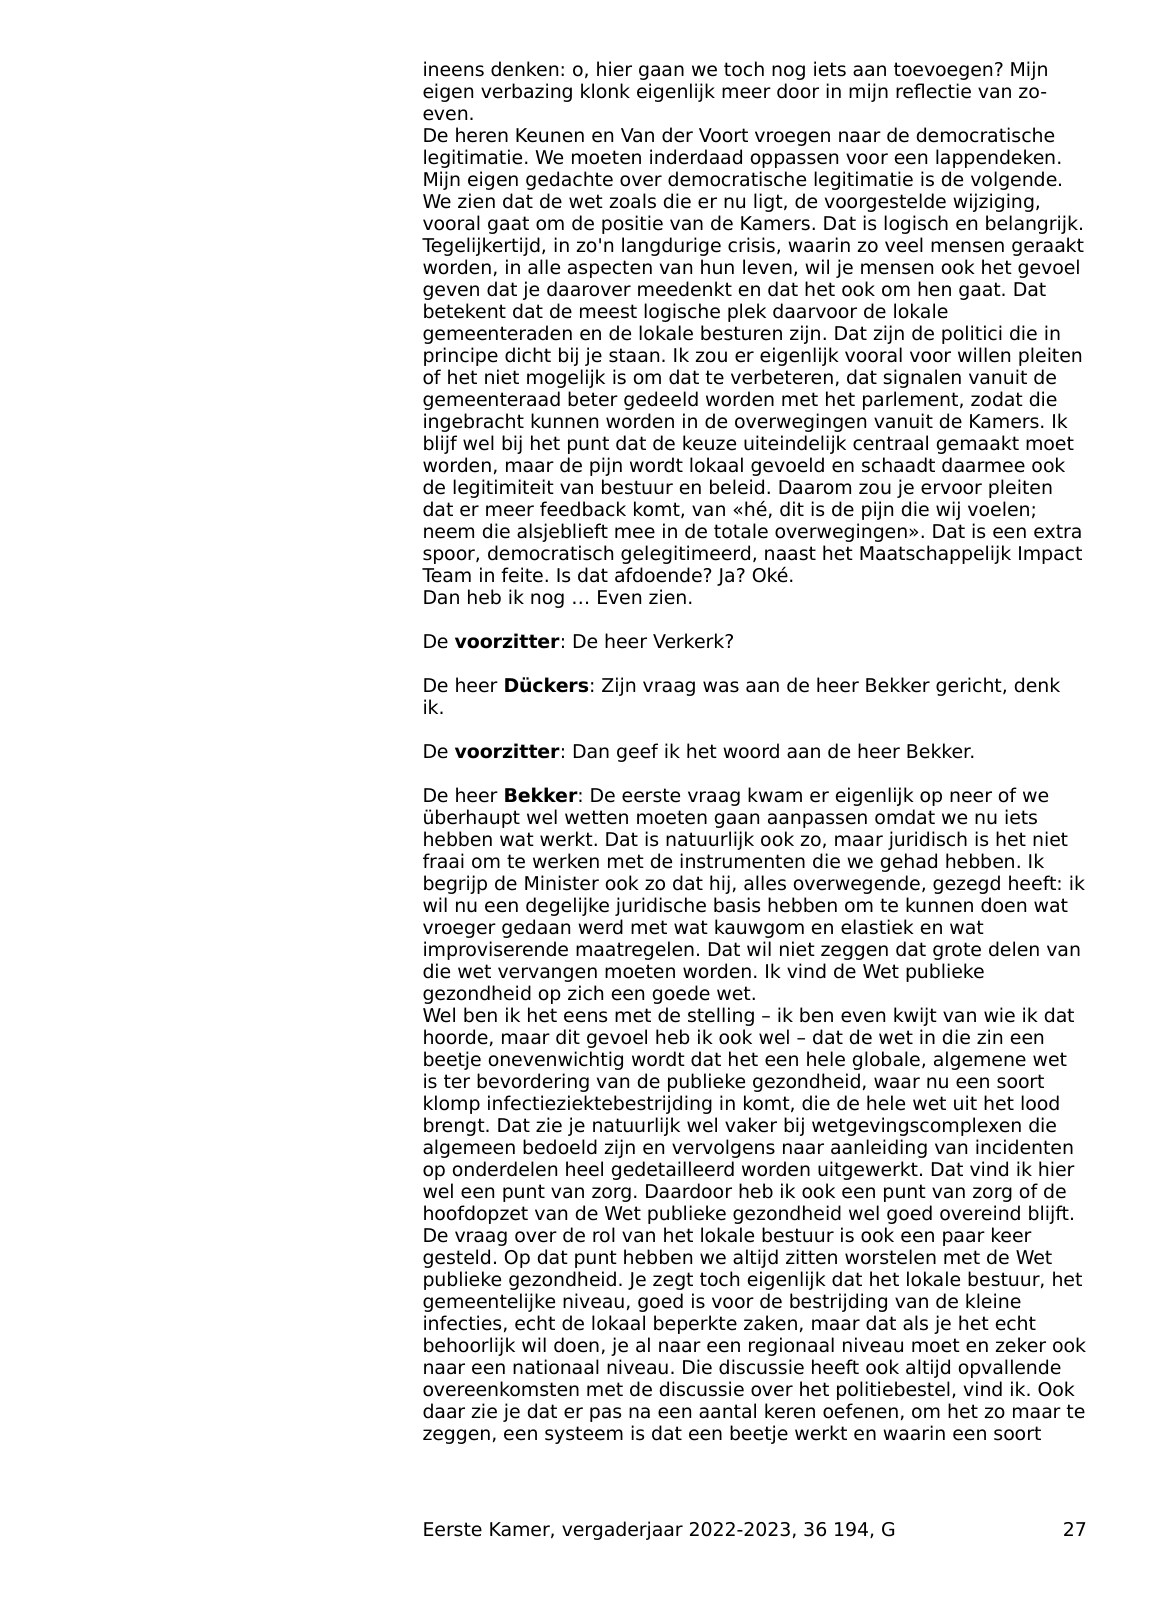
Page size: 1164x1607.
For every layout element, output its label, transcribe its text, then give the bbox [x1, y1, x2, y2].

text De heren Keunen en Van der Voort vroegen naar de democratische legitimatie. We moeten inderdaad oppassen voor een lappendeken. Mijn eigen gedachte over democratische legitimatie is de volgende. We zien dat de wet zoals die er nu ligt, de voorgestelde wijziging, vooral gaat om de positie van de Kamers. Dat is logisch en belangrijk. Tegelijkertijd, in zo'n langdurige crisis, waarin zo veel mensen geraakt worden, in alle aspecten van hun leven, wil je mensen ook het gevoel geven dat je daarover meedenkt en dat het ook om hen gaat. Dat betekent dat de meest logische plek daarvoor de lokale gemeenteraden en de lokale besturen zijn. Dat zijn de politici die in principe dicht bij je staan. Ik zou er eigenlijk vooral voor willen pleiten of het niet mogelijk is om dat te verbeteren, dat signalen vanuit de gemeenteraad beter gedeeld worden met het parlement, zodat die ingebracht kunnen worden in de overwegingen vanuit de Kamers. Ik blijf wel bij het punt dat de keuze uiteindelijk centraal gemaakt moet worden, maar de pijn wordt lokaal gevoeld en schaadt daarmee ook de legitimiteit van bestuur en beleid. Daarom zou je ervoor pleiten dat er meer feedback komt, van «hé, dit is de pijn die wij voelen; neem die alsjeblieft mee in de totale overwegingen». Dat is een extra spoor, democratisch gelegitimeerd, naast het Maatschappelijk Impact Team in feite. Is dat afdoende? Ja? Oké. [422, 125, 1087, 587]
text De vraag over de rol van het lokale bestuur is ook een paar keer gesteld. Op dat punt hebben we altijd zitten worstelen met de Wet publieke gezondheid. Je zegt toch eigenlijk dat het lokale bestuur, het gemeentelijke niveau, goed is voor de bestrijding van de kleine infecties, echt de lokaal beperkte zaken, maar dat als je het echt behoorlijk wil doen, je al naar een regionaal niveau moet en zeker ook naar een nationaal niveau. Die discussie heeft ook altijd opvallende overeenkomsten met de discussie over het politiebestel, vind ik. Ook daar zie je dat er pas na een aantal keren oefenen, om het zo maar te zeggen, een systeem is dat een beetje werkt en waarin een soort [422, 1225, 1087, 1444]
text Dan heb ik nog … Even zien. [422, 587, 1087, 608]
text De voorzitter: Dan geef ik het woord aan de heer Bekker. [422, 741, 1087, 763]
text De heer Dückers: Zijn vraag was aan de heer Bekker gericht, denk ik. [422, 675, 1087, 719]
text De heer Bekker: De eerste vraag kwam er eigenlijk op neer of we überhaupt wel wetten moeten gaan aanpassen omdat we nu iets hebben wat werkt. Dat is natuurlijk ook zo, maar juridisch is het niet fraai om te werken met de instrumenten die we gehad hebben. Ik begrijp de Minister ook zo dat hij, alles overwegende, gezegd heeft: ik wil nu een degelijke juridische basis hebben om te kunnen doen wat vroeger gedaan werd met wat kauwgom en elastiek en wat improviserende maatregelen. Dat wil niet zeggen dat grote delen van die wet vervangen moeten worden. Ik vind de Wet publieke gezondheid op zich een goede wet. [422, 785, 1087, 1005]
text De voorzitter: De heer Verkerk? [422, 631, 1087, 653]
text ineens denken: o, hier gaan we toch nog iets aan toevoegen? Mijn eigen verbazing klonk eigenlijk meer door in mijn reflectie van zo-even. [422, 59, 1087, 125]
text Wel ben ik het eens met de stelling – ik ben even kwijt van wie ik dat hoorde, maar dit gevoel heb ik ook wel – dat de wet in die zin een beetje onevenwichtig wordt dat het een hele globale, algemene wet is ter bevordering van de publieke gezondheid, waar nu een soort klomp infectieziektebestrijding in komt, die de hele wet uit het lood brengt. Dat zie je natuurlijk wel vaker bij wetgevingscomplexen die algemeen bedoeld zijn en vervolgens naar aanleiding van incidenten op onderdelen heel gedetailleerd worden uitgewerkt. Dat vind ik hier wel een punt van zorg. Daardoor heb ik ook een punt van zorg of de hoofdopzet van de Wet publieke gezondheid wel goed overeind blijft. [422, 1005, 1087, 1225]
